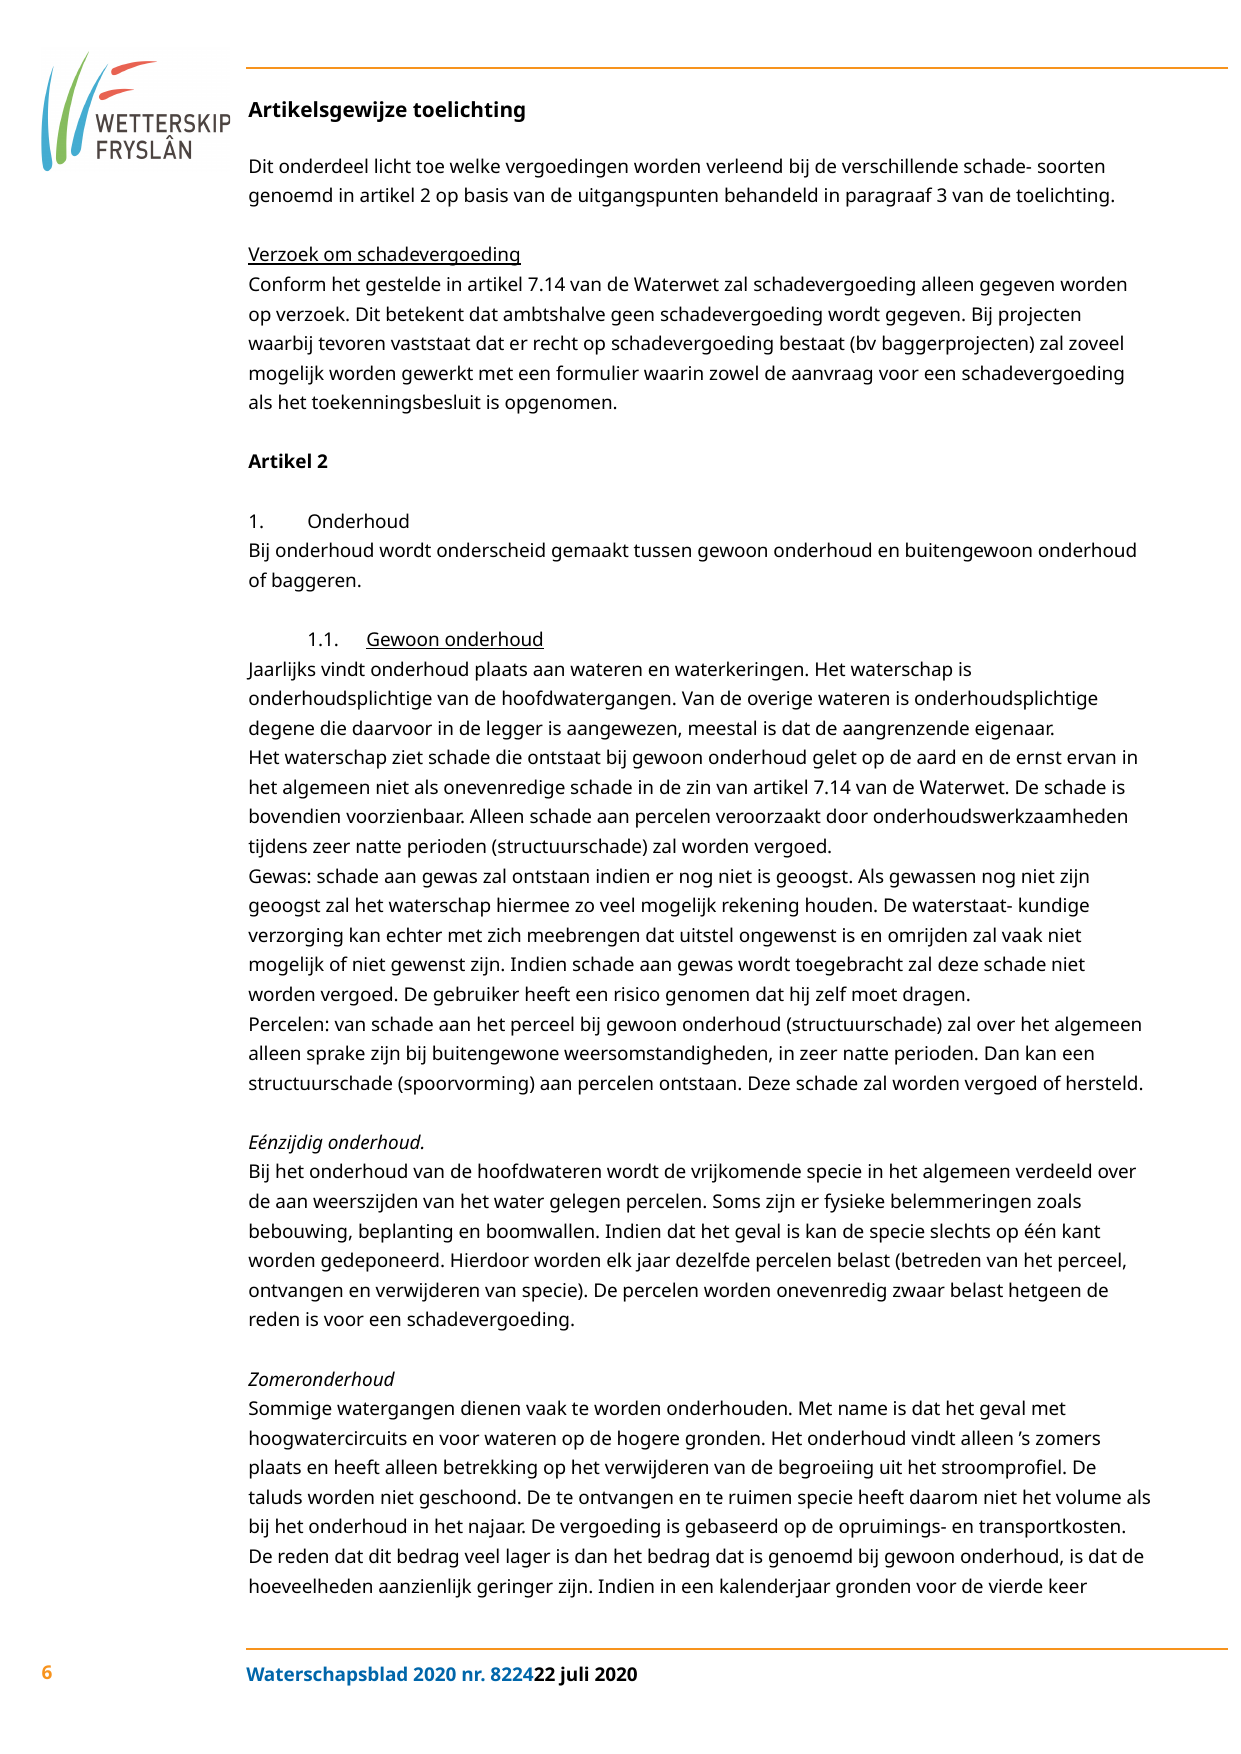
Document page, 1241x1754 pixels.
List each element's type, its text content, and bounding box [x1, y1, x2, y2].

text Jaarlijks vindt onderhoud plaats aan wateren en waterkeringen. Het waterschap is onderhoudsplichtige van de hoofdwatergangen. Van de overige wateren is onderhoudsplichtige degene die daarvoor in de legger is aangewezen, meestal is dat de aangrenzende eigenaar. [248, 656, 1152, 741]
text Percelen: van schade aan het perceel bij gewoon onderhoud (structuurschade) zal over het algemeen alleen sprake zijn bij buitengewone weersomstandigheden, in zeer natte perioden. Dan kan een structuurschade (spoorvorming) aan percelen ontstaan. Deze schade zal worden vergoed of hersteld. [248, 1011, 1152, 1096]
text Artikelsgewijze toelichting [248, 95, 1152, 123]
text Conform het gestelde in artikel 7.14 van de Waterwet zal schadevergoeding alleen gegeven worden op verzoek. Dit betekent dat ambtshalve geen schadevergoeding wordt gegeven. Bij projecten waarbij tevoren vaststaat dat er recht op schadevergoeding bestaat (bv baggerprojecten) zal zoveel mogelijk worden gewerkt met een formulier waarin zowel de aanvraag voor een schadevergoeding als het toekenningsbesluit is opgenomen. [248, 271, 1152, 415]
text Eénzijdig onderhoud. [248, 1129, 1152, 1155]
text Sommige watergangen dienen vaak te worden onderhouden. Met name is dat het geval met hoogwatercircuits en voor wateren op de hogere gronden. Het onderhoud vindt alleen ’s zomers plaats en heeft alleen betrekking op het verwijderen van de begroeiing uit het stroomprofiel. De taluds worden niet geschoond. De te ontvangen en te ruimen specie heeft daarom niet het volume als bij het onderhoud in het najaar. De vergoeding is gebaseerd op de opruimings- en transportkosten. De reden dat dit bedrag veel lager is dan het bedrag dat is genoemd bij gewoon onderhoud, is dat de hoeveelheden aanzienlijk geringer zijn. Indien in een kalenderjaar gronden voor de vierde keer [248, 1395, 1152, 1599]
picture [41, 47, 231, 172]
text Dit onderdeel licht toe welke vergoedingen worden verleend bij de verschillende schade- soorten genoemd in artikel 2 op basis van de uitgangspunten behandeld in paragraaf 3 van de toelichting. [248, 153, 1152, 208]
text Verzoek om schadevergoeding [248, 242, 1152, 267]
text Artikel 2 [248, 449, 1152, 474]
text Het waterschap ziet schade die ontstaat bij gewoon onderhoud gelet op de aard en de ernst ervan in het algemeen niet als onevenredige schade in de zin van artikel 7.14 van de Waterwet. De schade is bovendien voorzienbaar. Alleen schade aan percelen veroorzaakt door onderhoudswerkzaamheden tijdens zeer natte perioden (structuurschade) zal worden vergoed. [248, 744, 1152, 859]
text Gewas: schade aan gewas zal ontstaan indien er nog niet is geoogst. Als gewassen nog niet zijn geoogst zal het waterschap hiermee zo veel mogelijk rekening houden. De waterstaat- kundige verzorging kan echter met zich meebrengen dat uitstel ongewenst is en omrijden zal vaak niet mogelijk of niet gewenst zijn. Indien schade aan gewas wordt toegebracht zal deze schade niet worden vergoed. De gebruiker heeft een risico genomen dat hij zelf moet dragen. [248, 863, 1152, 1007]
text Bij onderhoud wordt onderscheid gemaakt tussen gewoon onderhoud en buitengewoon onderhoud of baggeren. [248, 537, 1152, 593]
list Onderhoud [248, 508, 1152, 534]
text Zomeronderhoud [248, 1366, 1152, 1392]
list Gewoon onderhoud [307, 626, 1152, 652]
text Bij het onderhoud van de hoofdwateren wordt de vrijkomende specie in het algemeen verdeeld over de aan weerszijden van het water gelegen percelen. Soms zijn er fysieke belemmeringen zoals bebouwing, beplanting en boomwallen. Indien dat het geval is kan de specie slechts op één kant worden gedeponeerd. Hierdoor worden elk jaar dezelfde percelen belast (betreden van het perceel, ontvangen en verwijderen van specie). De percelen worden onevenredig zwaar belast hetgeen de reden is voor een schadevergoeding. [248, 1159, 1152, 1332]
